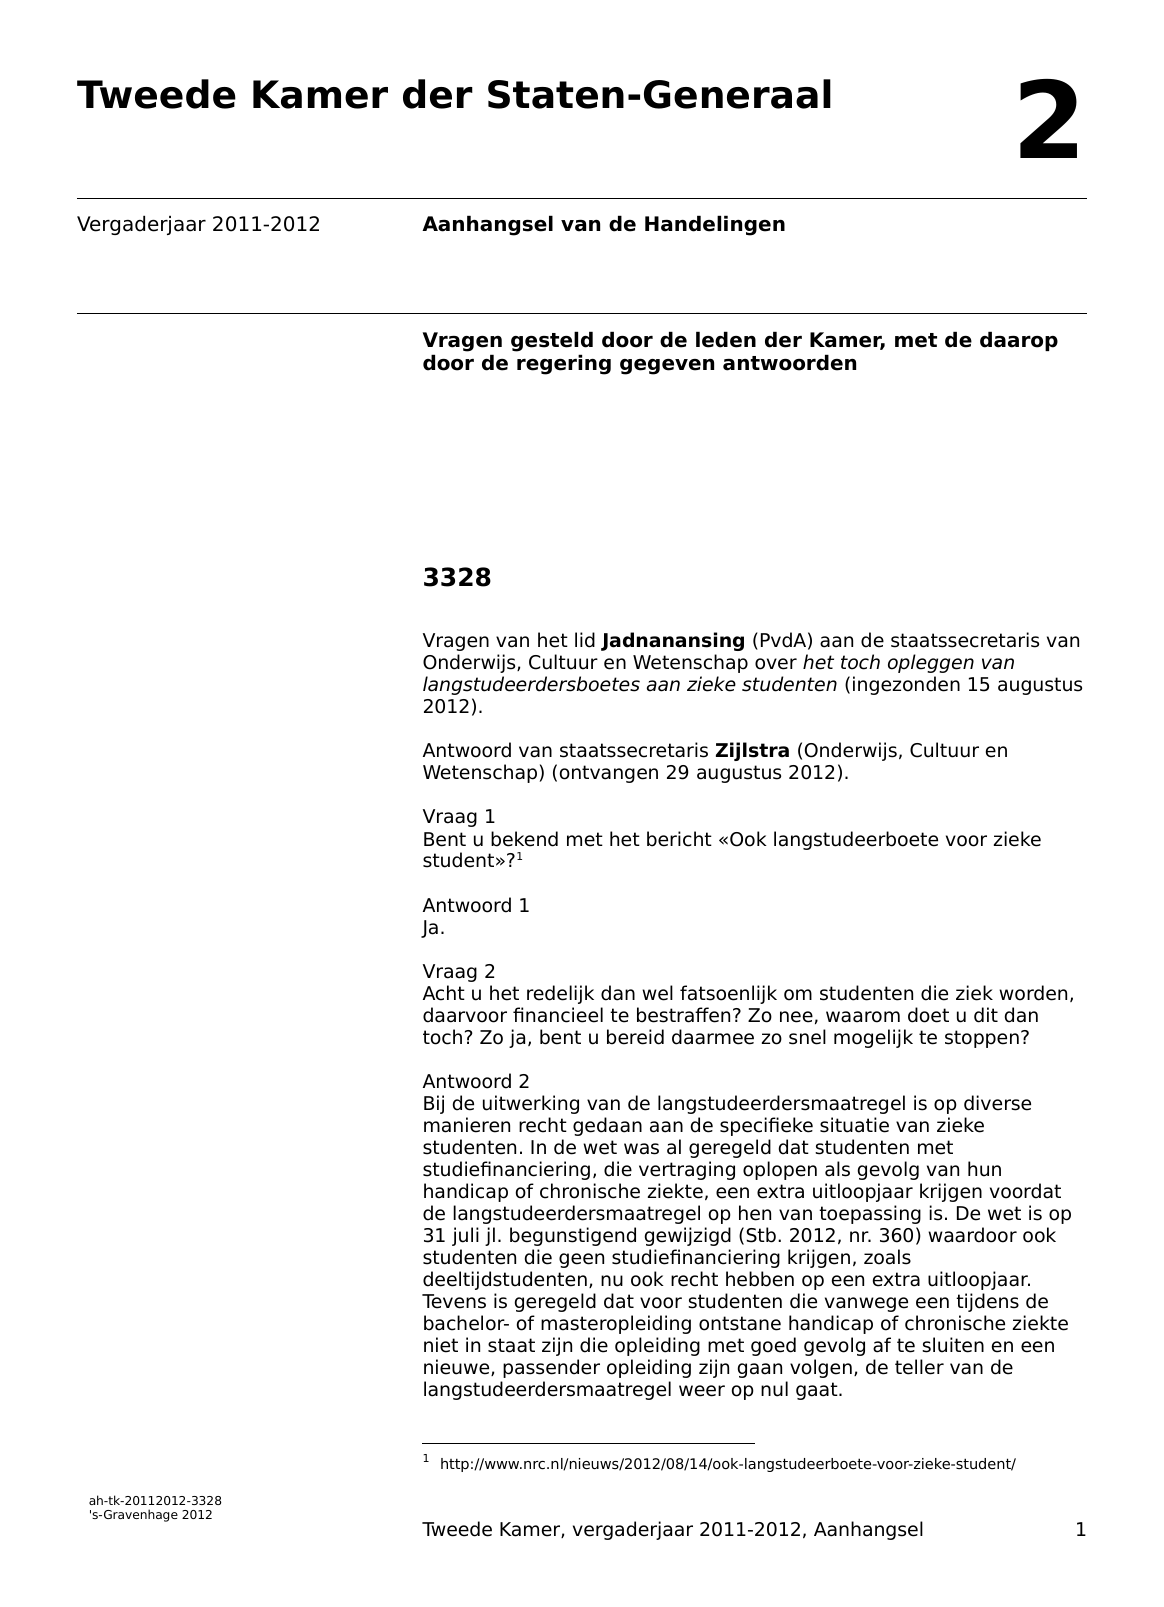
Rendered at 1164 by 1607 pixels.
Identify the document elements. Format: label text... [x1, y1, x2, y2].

text 's-Gravenhage 2012 [88, 1508, 323, 1522]
text Bent u bekend met het bericht «Ook langstudeerboete voor zieke student»? [422, 828, 1087, 872]
text 3328 [422, 563, 1087, 592]
text Ja. [422, 917, 1087, 938]
text Bij de uitwerking van de langstudeerdersmaatregel is op diverse manieren recht gedaan aan de specifieke situatie van zieke studenten. In de wet was al geregeld dat studenten met studiefinanciering, die vertraging oplopen als gevolg van hun handicap of chronische ziekte, een extra uitloopjaar krijgen voordat de langstudeerdersmaatregel op hen van toepassing is. De wet is op 31 juli jl. begunstigend gewijzigd (Stb. 2012, nr. 360) waardoor ook studenten die geen studiefinanciering krijgen, zoals deeltijdstudenten, nu ook recht hebben op een extra uitloopjaar. Tevens is geregeld dat voor studenten die vanwege een tijdens de bachelor- of masteropleiding ontstane handicap of chronische ziekte niet in staat zijn die opleiding met goed gevolg af te sluiten en een nieuwe, passender opleiding zijn gaan volgen, de teller van de langstudeerdersmaatregel weer op nul gaat. [422, 1093, 1087, 1401]
table_cell Vergaderjaar 2011-2012 [77, 199, 422, 313]
text Antwoord van staatssecretaris Zijlstra (Onderwijs, Cultuur en Wetenschap) (ontvangen 29 augustus 2012). [422, 740, 1087, 784]
table_header Tweede Kamer der Staten-Generaal [77, 59, 886, 198]
text Antwoord 1 [422, 894, 1087, 917]
text http://www.nrc.nl/nieuws/2012/08/14/ook-langstudeerboete-voor-zieke-student/ [422, 1452, 1087, 1474]
table_cell [77, 314, 422, 375]
text Vragen van het lid Jadnanansing (PvdA) aan de staatssecretaris van Onderwijs, Cultuur en Wetenschap over het toch opleggen van langstudeerdersboetes aan zieke studenten (ingezonden 15 augustus 2012). [422, 630, 1087, 718]
text Vraag 1 [422, 806, 1087, 828]
table_cell Aanhangsel van de Handelingen [422, 199, 1087, 313]
text Antwoord 2 [422, 1071, 1087, 1093]
text Vraag 2 [422, 961, 1087, 983]
text ah-tk-20112012-3328 [88, 1494, 323, 1508]
table_cell Vragen gesteld door de leden der Kamer, met de daarop door de regering gegeven antwoorden [422, 314, 1087, 375]
text Acht u het redelijk dan wel fatsoenlijk om studenten die ziek worden, daarvoor financieel te bestraffen? Zo nee, waarom doet u dit dan toch? Zo ja, bent u bereid daarmee zo snel mogelijk te stoppen? [422, 983, 1087, 1049]
table_header 2 [886, 59, 1087, 198]
